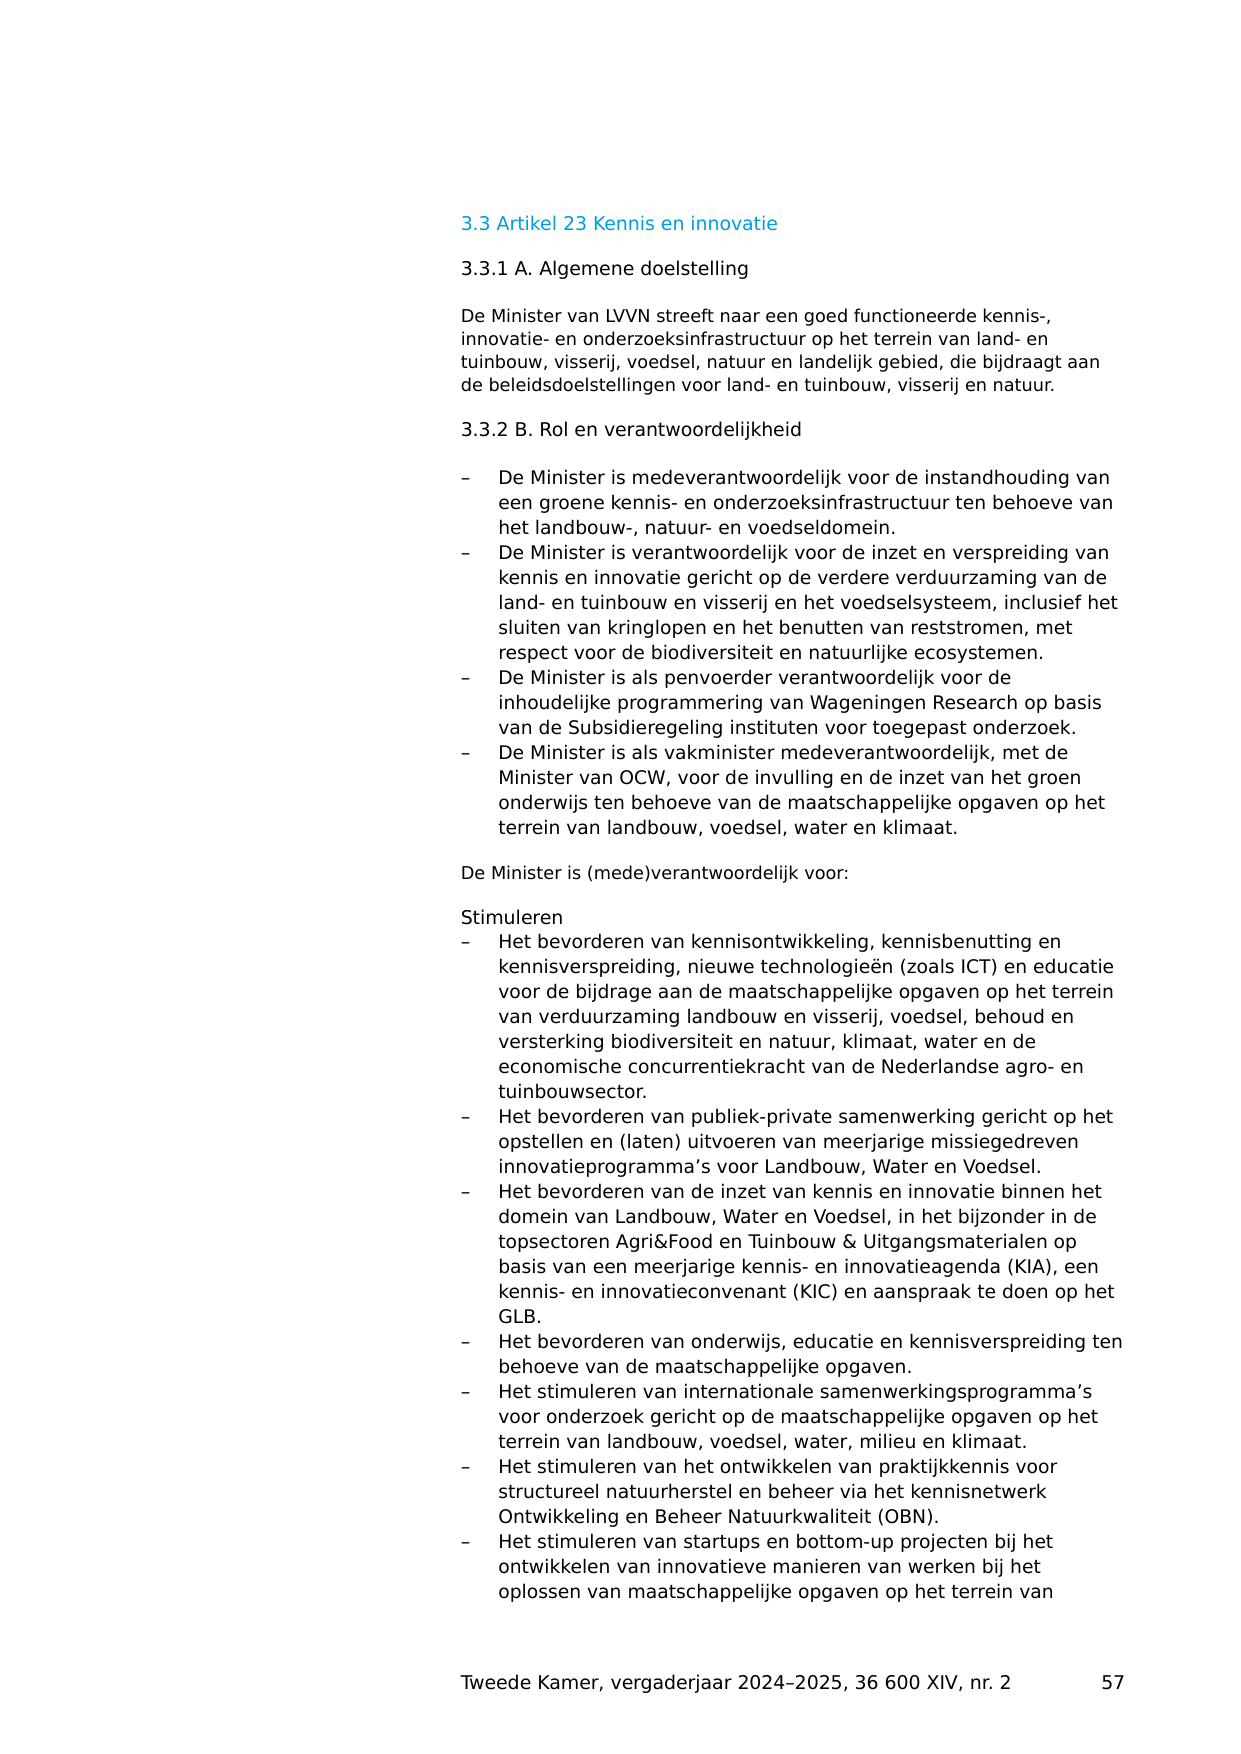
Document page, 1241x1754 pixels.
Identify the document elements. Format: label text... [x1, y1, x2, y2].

text De Minister is (mede)verantwoordelijk voor: [461, 861, 1125, 884]
list Het bevorderen van publiek-private samenwerking gericht op het opstellen en (laten) uitvoeren van meerjarige missiegedreven innovatieprogramma’s voor Landbouw, Water en Voedsel. [461, 1104, 1125, 1179]
list Het stimuleren van internationale samenwerkingsprogramma’s voor onderzoek gericht op de maatschappelijke opgaven op het terrein van landbouw, voedsel, water, milieu en klimaat. [461, 1379, 1125, 1454]
list De Minister is medeverantwoordelijk voor de instandhouding van een groene kennis- en onderzoeksinfrastructuur ten behoeve van het landbouw-, natuur- en voedseldomein. [461, 464, 1125, 539]
list Het stimuleren van startups en bottom-up projecten bij het ontwikkelen van innovatieve manieren van werken bij het oplossen van maatschappelijke opgaven op het terrein van [461, 1529, 1125, 1604]
title 3.3.2 B. Rol en verantwoordelijkheid [461, 418, 1125, 441]
list De Minister is als penvoerder verantwoordelijk voor de inhoudelijke programmering van Wageningen Research op basis van de Subsidieregeling instituten voor toegepast onderzoek. [461, 664, 1125, 739]
list De Minister is als vakminister medeverantwoordelijk, met de Minister van OCW, voor de invulling en de inzet van het groen onderwijs ten behoeve van de maatschappelijke opgaven op het terrein van landbouw, voedsel, water en klimaat. [461, 739, 1125, 839]
text Stimuleren [461, 907, 1125, 929]
list Het bevorderen van de inzet van kennis en innovatie binnen het domein van Landbouw, Water en Voedsel, in het bijzonder in de topsectoren Agri&Food en Tuinbouw & Uitgangsmaterialen op basis van een meerjarige kennis- en innovatieagenda (KIA), een kennis- en innovatieconvenant (KIC) en aanspraak te doen op het GLB. [461, 1179, 1125, 1329]
text De Minister van LVVN streeft naar een goed functioneerde kennis-, innovatie- en onderzoeksinfrastructuur op het terrein van land- en tuinbouw, visserij, voedsel, natuur en landelijk gebied, die bijdraagt aan de beleidsdoelstellingen voor land- en tuinbouw, visserij en natuur. [461, 304, 1125, 396]
list Het bevorderen van onderwijs, educatie en kennisverspreiding ten behoeve van de maatschappelijke opgaven. [461, 1329, 1125, 1379]
title 3.3.1 A. Algemene doelstelling [461, 258, 1125, 280]
list Het stimuleren van het ontwikkelen van praktijkkennis voor structureel natuurherstel en beheer via het kennisnetwerk Ontwikkeling en Beheer Natuurkwaliteit (OBN). [461, 1454, 1125, 1529]
title 3.3 Artikel 23 Kennis en innovatie [461, 213, 1125, 235]
list De Minister is verantwoordelijk voor de inzet en verspreiding van kennis en innovatie gericht op de verdere verduurzaming van de land- en tuinbouw en visserij en het voedselsysteem, inclusief het sluiten van kringlopen en het benutten van reststromen, met respect voor de biodiversiteit en natuurlijke ecosystemen. [461, 539, 1125, 664]
list Het bevorderen van kennisontwikkeling, kennisbenutting en kennisverspreiding, nieuwe technologieën (zoals ICT) en educatie voor de bijdrage aan de maatschappelijke opgaven op het terrein van verduurzaming landbouw en visserij, voedsel, behoud en versterking biodiversiteit en natuur, klimaat, water en de economische concurrentiekracht van de Nederlandse agro- en tuinbouwsector. [461, 929, 1125, 1104]
